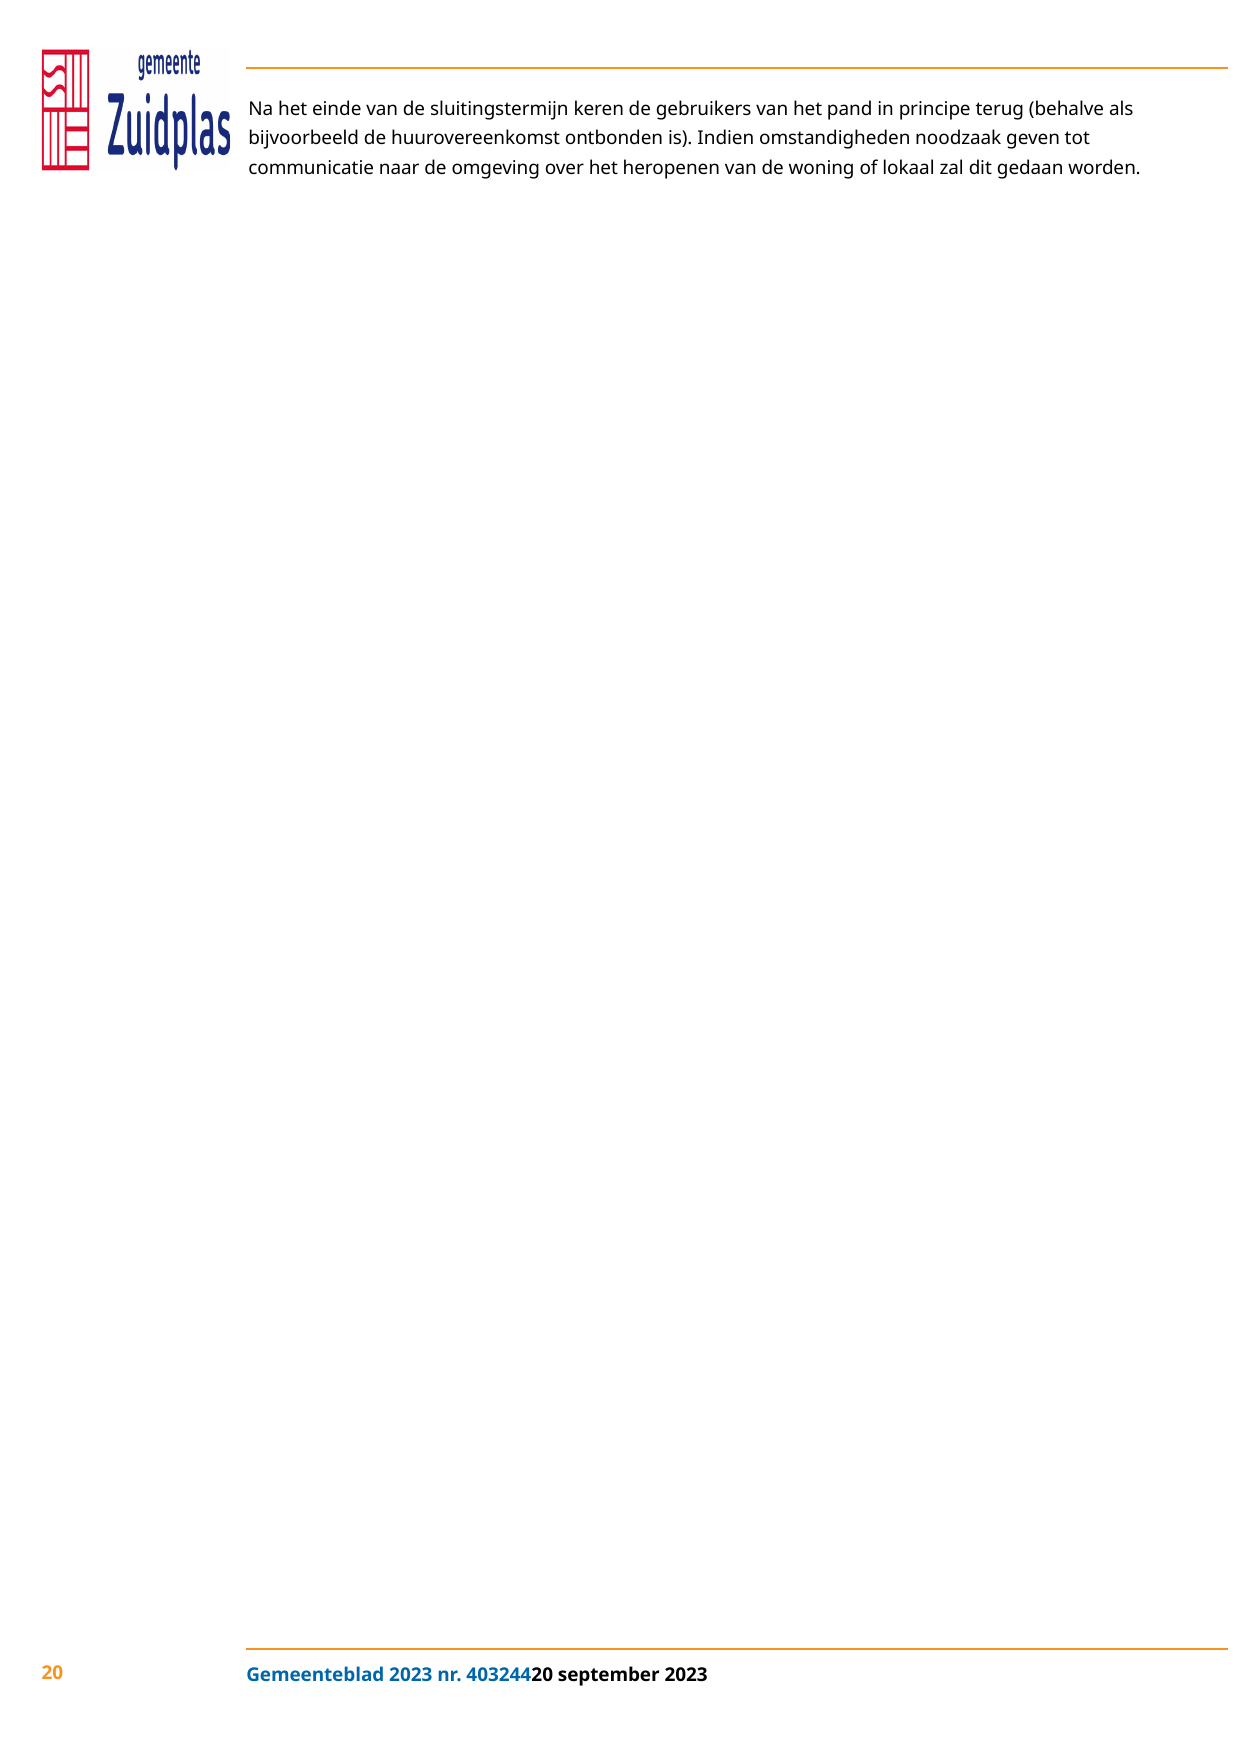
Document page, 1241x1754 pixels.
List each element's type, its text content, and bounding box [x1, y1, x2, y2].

picture [41, 47, 231, 172]
text Na het einde van de sluitingstermijn keren de gebruikers van het pand in principe terug (behalve als bijvoorbeeld de huurovereenkomst ontbonden is). Indien omstandigheden noodzaak geven tot communicatie naar de omgeving over het heropenen van de woning of lokaal zal dit gedaan worden. [248, 95, 1152, 180]
